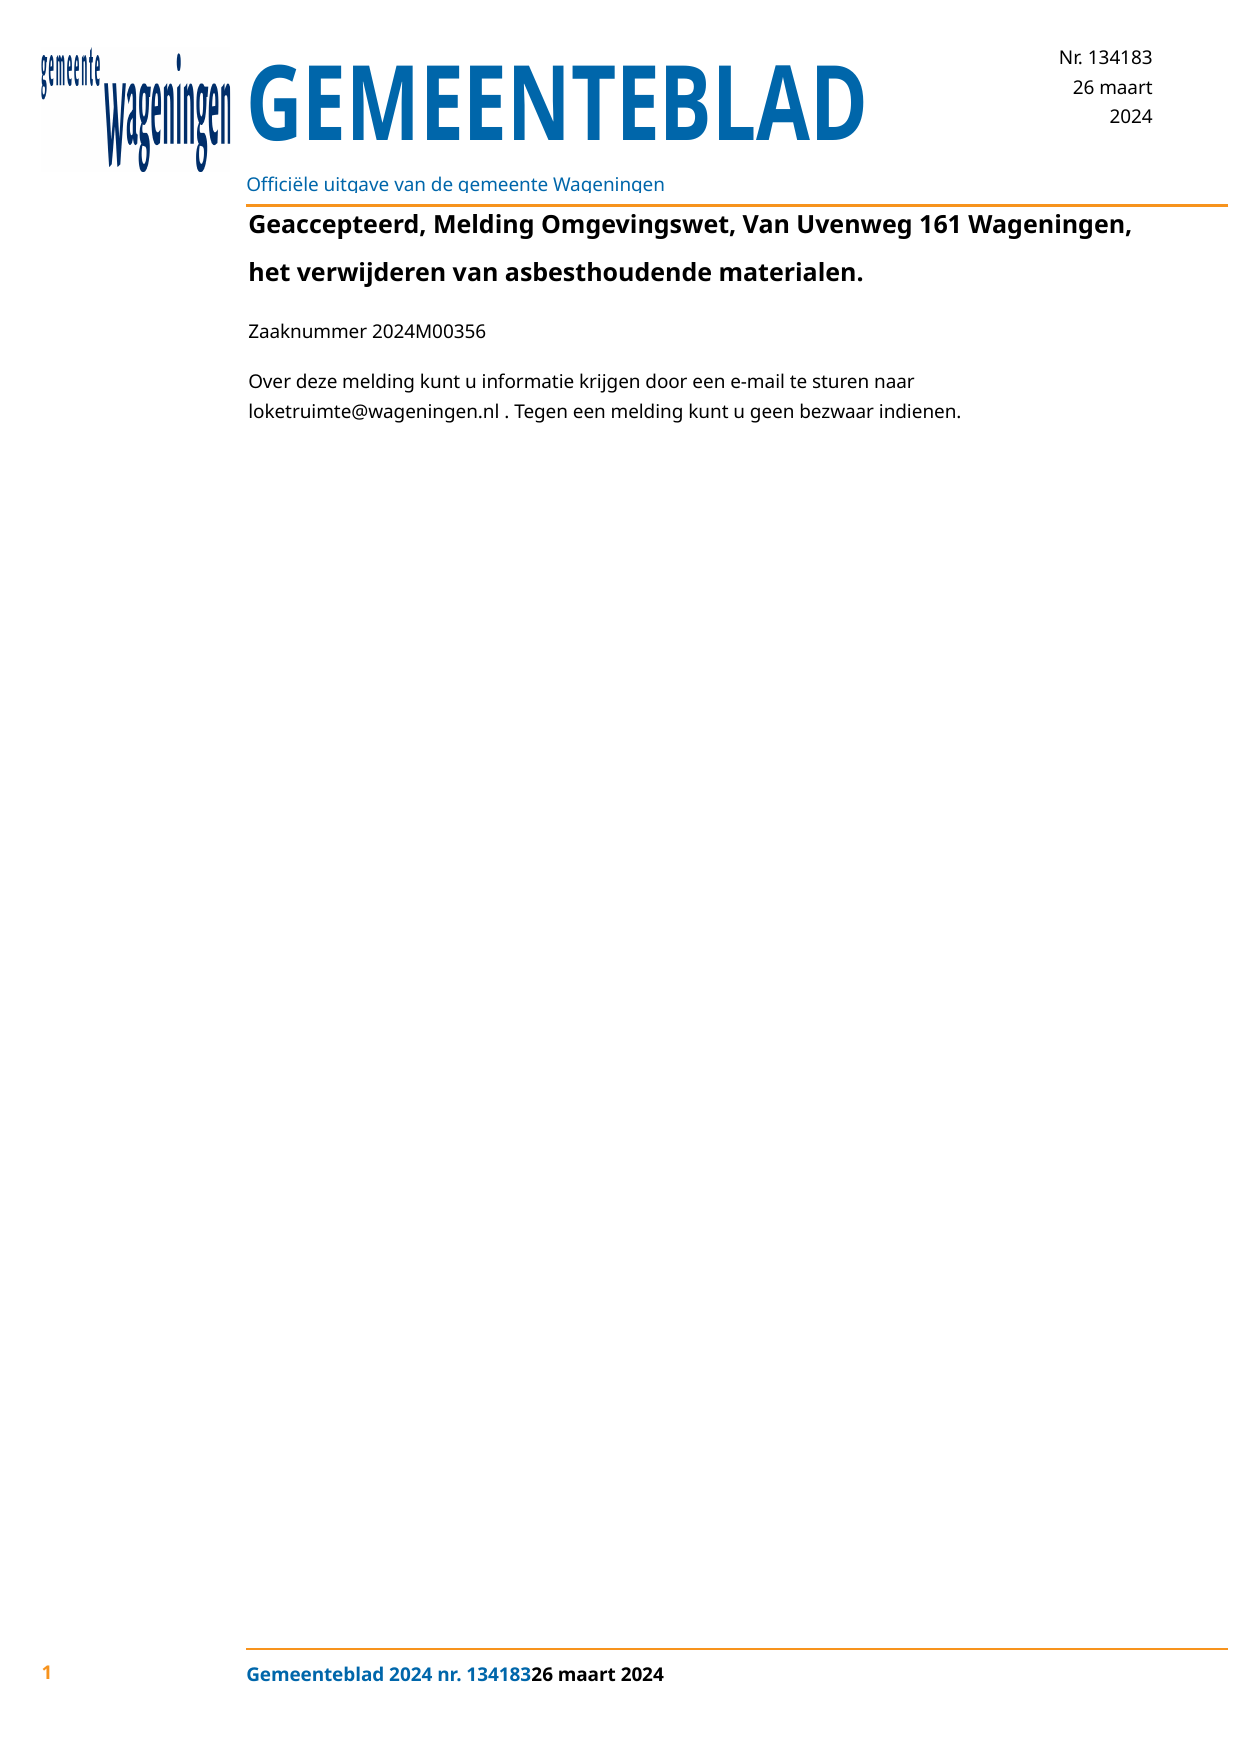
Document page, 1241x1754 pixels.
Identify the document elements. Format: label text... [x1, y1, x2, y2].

text Geaccepteerd, Melding Omgevingswet, Van Uvenweg 161 Wageningen, het verwijderen van asbesthoudende materialen. [248, 207, 1152, 288]
picture [41, 47, 231, 172]
text Zaaknummer 2024M00356 [248, 318, 1152, 344]
text Over deze melding kunt u informatie krijgen door een e-mail te sturen naar loketruimte@wageningen.nl . Tegen een melding kunt u geen bezwaar indienen. [248, 368, 1152, 424]
